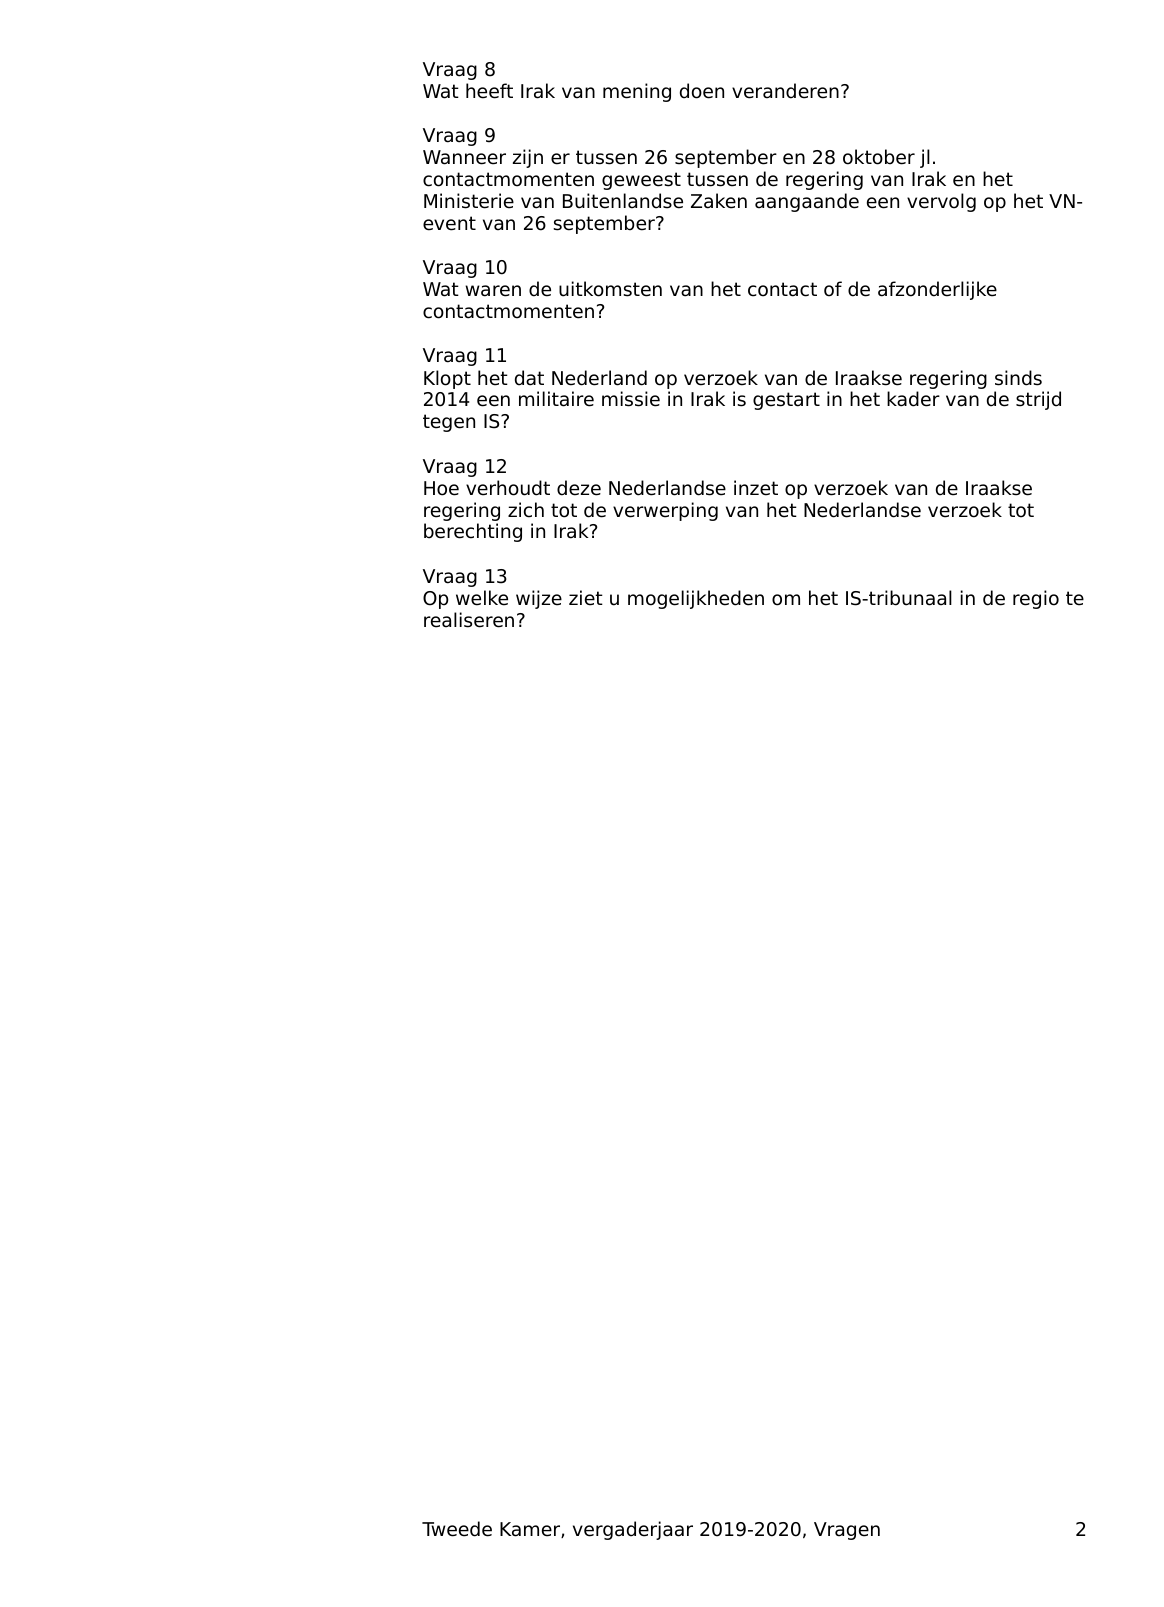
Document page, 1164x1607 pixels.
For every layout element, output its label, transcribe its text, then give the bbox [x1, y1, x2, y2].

text Vraag 12 [422, 456, 1087, 477]
text Vraag 10 [422, 257, 1087, 279]
text Wat heeft Irak van mening doen veranderen? [422, 81, 1087, 103]
text Vraag 13 [422, 566, 1087, 588]
text Wanneer zijn er tussen 26 september en 28 oktober jl. contactmomenten geweest tussen de regering van Irak en het Ministerie van Buitenlandse Zaken aangaande een vervolg op het VN-event van 26 september? [422, 147, 1087, 235]
text Klopt het dat Nederland op verzoek van de Iraakse regering sinds 2014 een militaire missie in Irak is gestart in het kader van de strijd tegen IS? [422, 367, 1087, 433]
text Vraag 8 [422, 59, 1087, 81]
text Hoe verhoudt deze Nederlandse inzet op verzoek van de Iraakse regering zich tot de verwerping van het Nederlandse verzoek tot berechting in Irak? [422, 477, 1087, 543]
text Vraag 11 [422, 345, 1087, 367]
text Wat waren de uitkomsten van het contact of de afzonderlijke contactmomenten? [422, 279, 1087, 323]
text Op welke wijze ziet u mogelijkheden om het IS-tribunaal in de regio te realiseren? [422, 588, 1087, 632]
text Vraag 9 [422, 125, 1087, 147]
